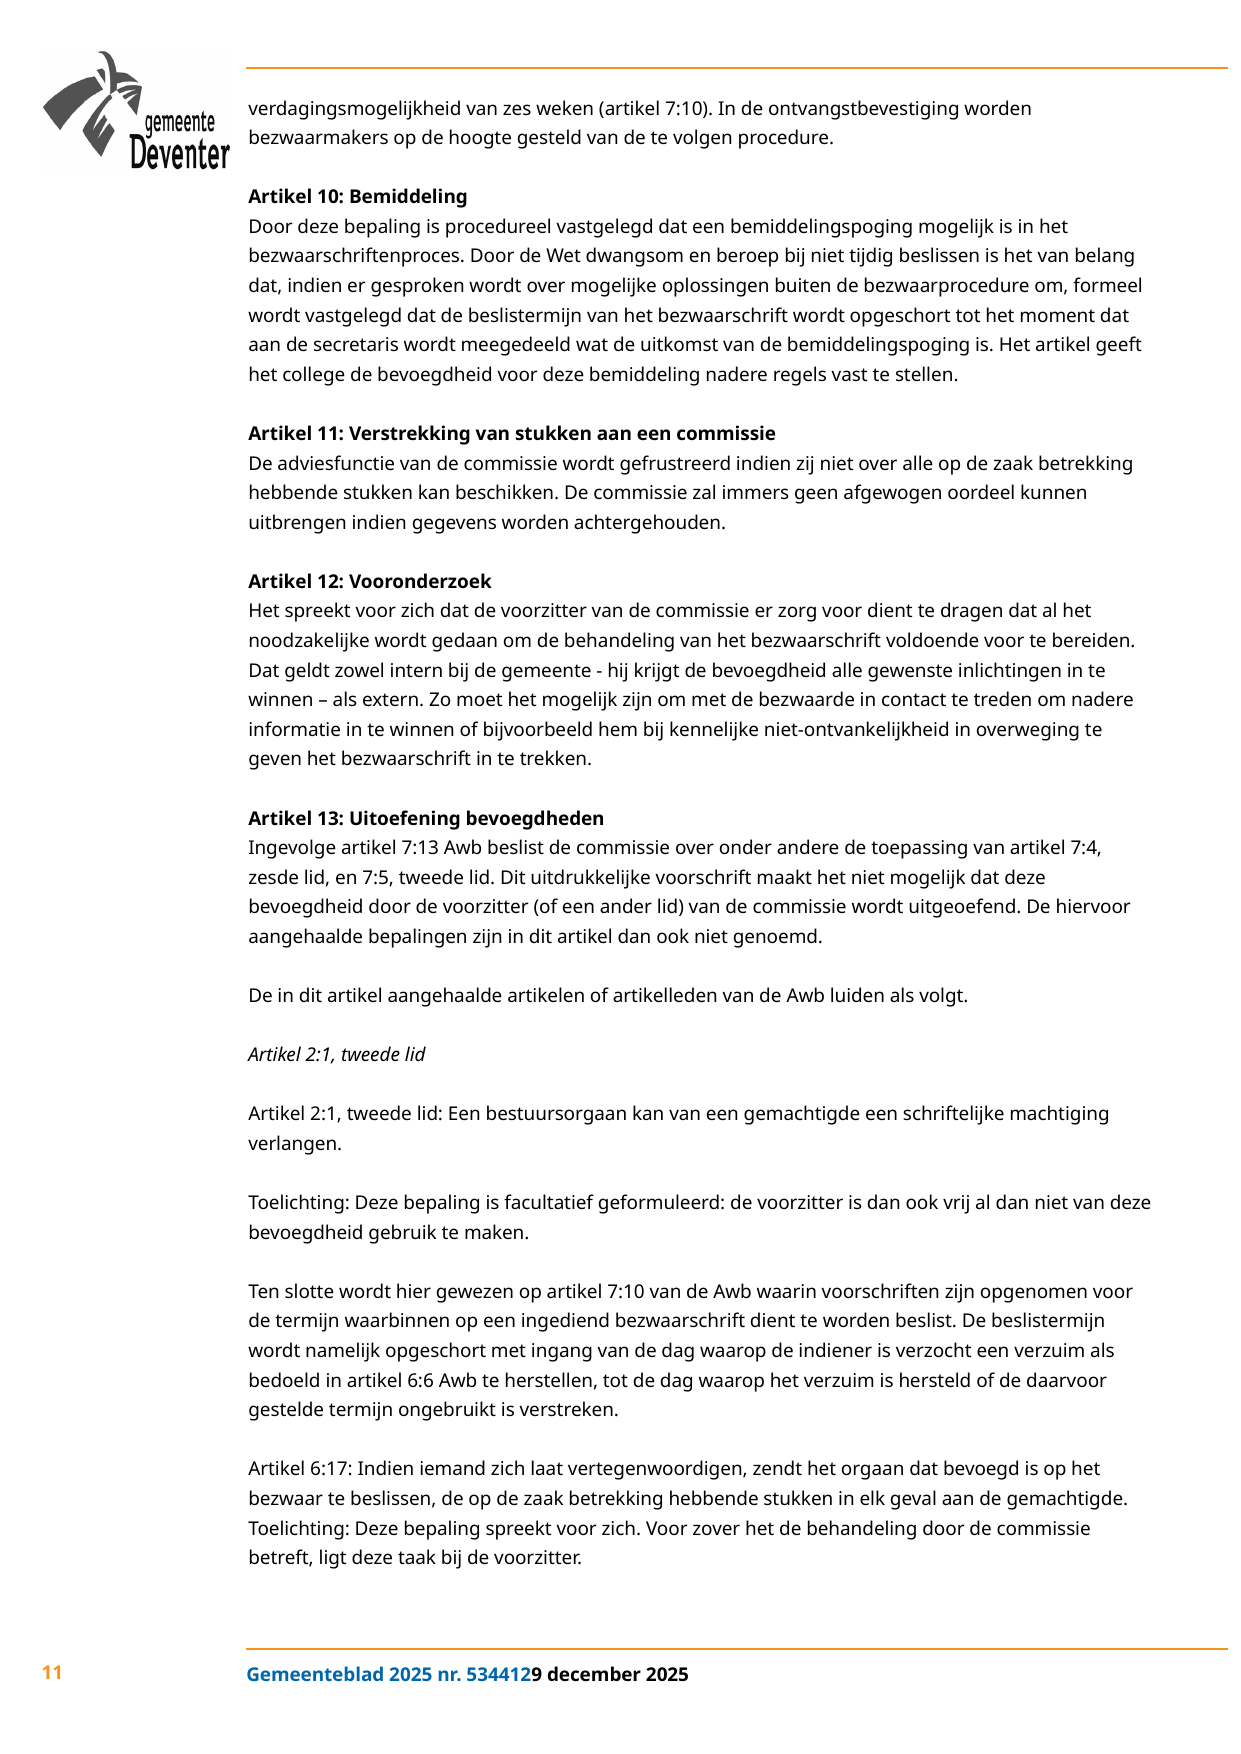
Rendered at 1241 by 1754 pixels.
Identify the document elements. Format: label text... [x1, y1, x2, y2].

text Artikel 11: Verstrekking van stukken aan een commissie [248, 420, 1152, 446]
text Ingevolge artikel 7:13 Awb beslist de commissie over onder andere de toepassing van artikel 7:4, zesde lid, en 7:5, tweede lid. Dit uitdrukkelijke voorschrift maakt het niet mogelijk dat deze bevoegdheid door de voorzitter (of een ander lid) van de commissie wordt uitgeoefend. De hiervoor aangehaalde bepalingen zijn in dit artikel dan ook niet genoemd. [248, 834, 1152, 949]
picture [41, 47, 231, 172]
text Artikel 6:17: Indien iemand zich laat vertegenwoordigen, zendt het orgaan dat bevoegd is op het bezwaar te beslissen, de op de zaak betrekking hebbende stukken in elk geval aan de gemachtigde. Toelichting: Deze bepaling spreekt voor zich. Voor zover het de behandeling door de commissie betreft, ligt deze taak bij de voorzitter. [248, 1456, 1152, 1570]
text Artikel 2:1, tweede lid [248, 1041, 1152, 1067]
text Artikel 13: Uitoefening bevoegdheden [248, 805, 1152, 831]
text De adviesfunctie van de commissie wordt gefrustreerd indien zij niet over alle op de zaak betrekking hebbende stukken kan beschikken. De commissie zal immers geen afgewogen oordeel kunnen uitbrengen indien gegevens worden achtergehouden. [248, 450, 1152, 535]
text De in dit artikel aangehaalde artikelen of artikelleden van de Awb luiden als volgt. [248, 982, 1152, 1008]
text Ten slotte wordt hier gewezen op artikel 7:10 van de Awb waarin voorschriften zijn opgenomen voor de termijn waarbinnen op een ingediend bezwaarschrift dient te worden beslist. De beslistermijn wordt namelijk opgeschort met ingang van de dag waarop de indiener is verzocht een verzuim als bedoeld in artikel 6:6 Awb te herstellen, tot de dag waarop het verzuim is hersteld of de daarvoor gestelde termijn ongebruikt is verstreken. [248, 1278, 1152, 1422]
text Het spreekt voor zich dat de voorzitter van de commissie er zorg voor dient te dragen dat al het noodzakelijke wordt gedaan om de behandeling van het bezwaarschrift voldoende voor te bereiden. Dat geldt zowel intern bij de gemeente - hij krijgt de bevoegdheid alle gewenste inlichtingen in te winnen – als extern. Zo moet het mogelijk zijn om met de bezwaarde in contact te treden om nadere informatie in te winnen of bijvoorbeeld hem bij kennelijke niet-ontvankelijkheid in overweging te geven het bezwaarschrift in te trekken. [248, 598, 1152, 771]
text Toelichting: Deze bepaling is facultatief geformuleerd: de voorzitter is dan ook vrij al dan niet van deze bevoegdheid gebruik te maken. [248, 1189, 1152, 1245]
text Door deze bepaling is procedureel vastgelegd dat een bemiddelingspoging mogelijk is in het bezwaarschriftenproces. Door de Wet dwangsom en beroep bij niet tijdig beslissen is het van belang dat, indien er gesproken wordt over mogelijke oplossingen buiten de bezwaarprocedure om, formeel wordt vastgelegd dat de beslistermijn van het bezwaarschrift wordt opgeschort tot het moment dat aan de secretaris wordt meegedeeld wat de uitkomst van de bemiddelingspoging is. Het artikel geeft het college de bevoegdheid voor deze bemiddeling nadere regels vast te stellen. [248, 213, 1152, 387]
text Artikel 12: Vooronderzoek [248, 568, 1152, 594]
text Artikel 10: Bemiddeling [248, 183, 1152, 209]
text Artikel 2:1, tweede lid: Een bestuursorgaan kan van een gemachtigde een schriftelijke machtiging verlangen. [248, 1101, 1152, 1156]
text verdagingsmogelijkheid van zes weken (artikel 7:10). In de ontvangstbevestiging worden bezwaarmakers op de hoogte gesteld van de te volgen procedure. [248, 95, 1152, 150]
